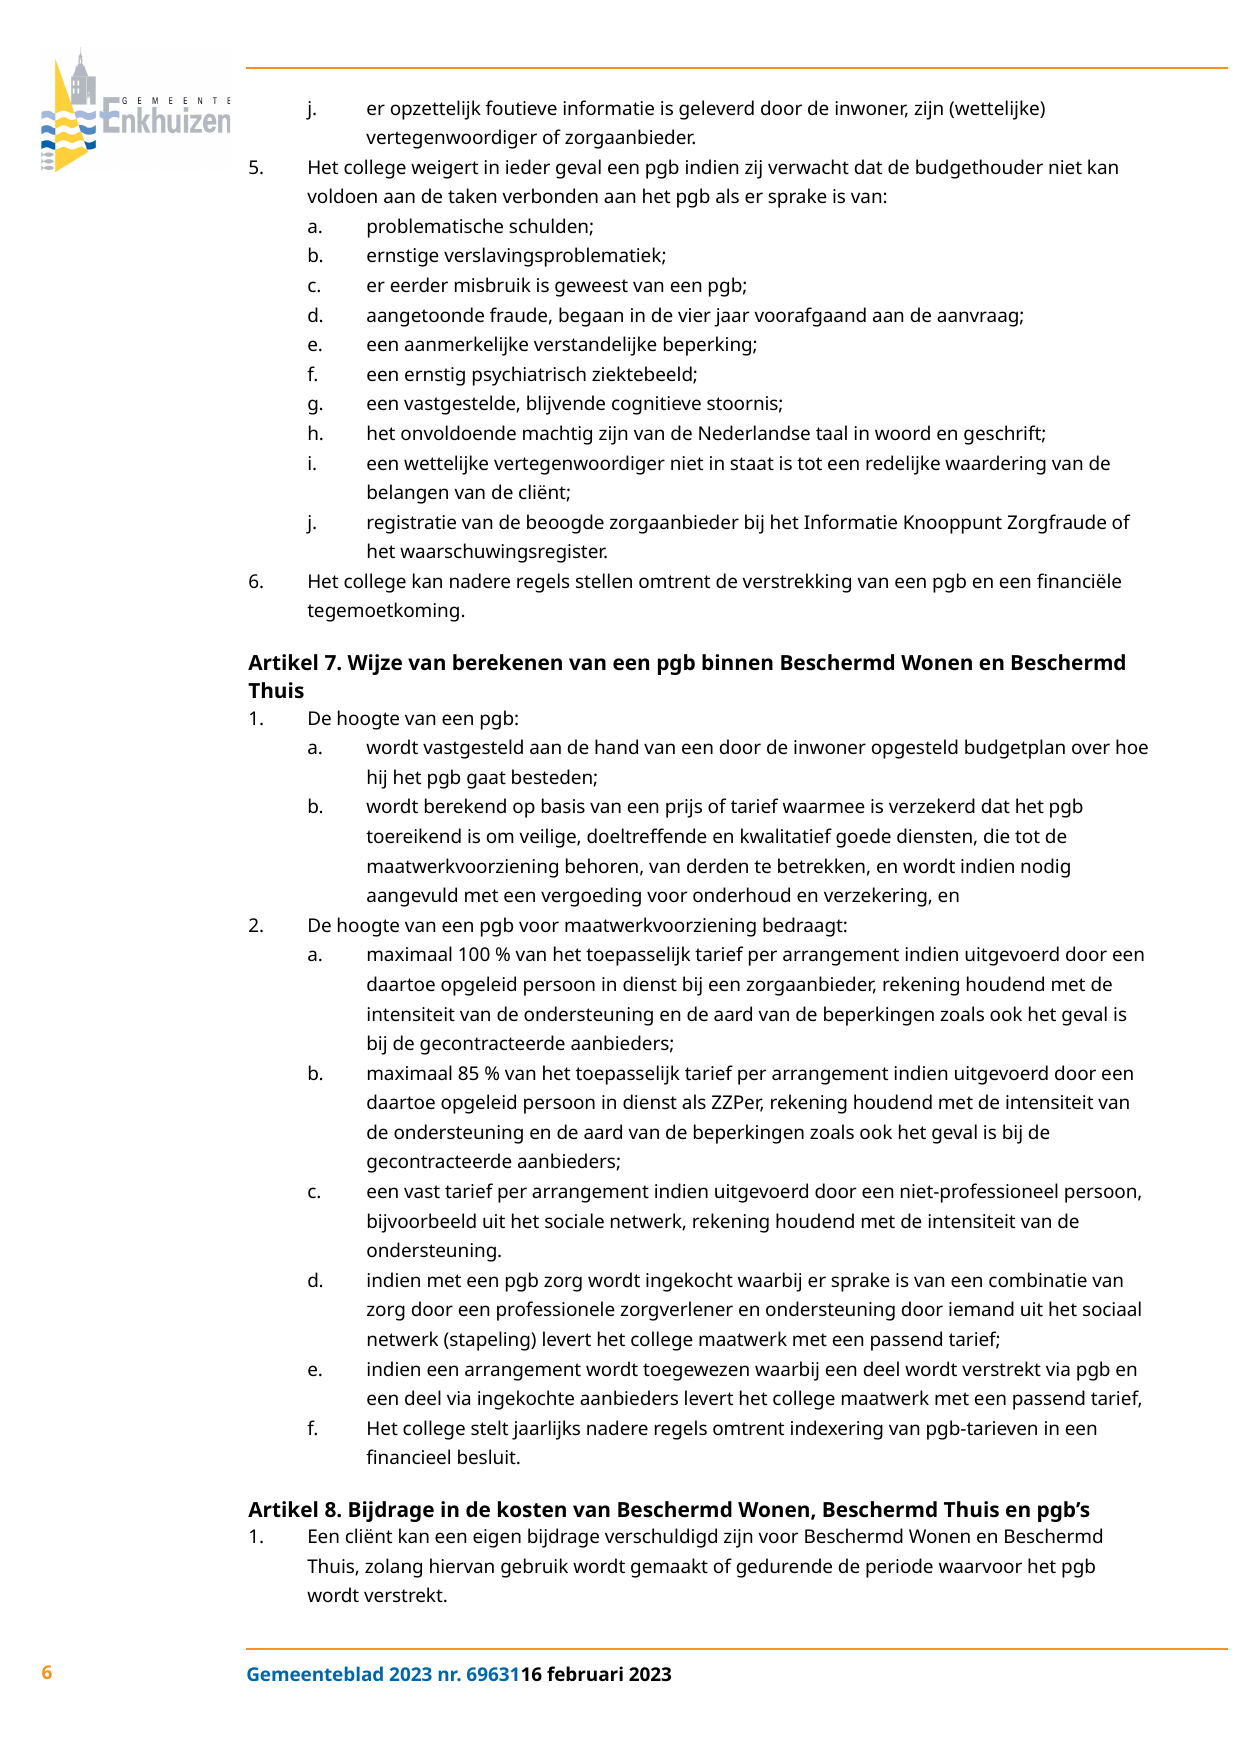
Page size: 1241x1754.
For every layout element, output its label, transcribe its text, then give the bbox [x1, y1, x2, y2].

text Artikel 8. Bijdrage in de kosten van Beschermd Wonen, Beschermd Thuis en pgb’s [248, 1495, 1152, 1523]
list Het college weigert in ieder geval een pgb indien zij verwacht dat de budgethouder niet kan voldoen aan de taken verbonden aan het pgb als er sprake is van: [248, 154, 1152, 209]
list een wettelijke vertegenwoordiger niet in staat is tot een redelijke waardering van de belangen van de cliënt; [307, 450, 1152, 505]
list een aanmerkelijke verstandelijke beperking; [307, 331, 1152, 357]
list De hoogte van een pgb: [248, 705, 1152, 731]
picture [41, 47, 231, 172]
list een ernstig psychiatrisch ziektebeeld; [307, 361, 1152, 387]
list er opzettelijk foutieve informatie is geleverd door de inwoner, zijn (wettelijke) vertegenwoordiger of zorgaanbieder. [307, 95, 1152, 150]
list indien met een pgb zorg wordt ingekocht waarbij er sprake is van een combinatie van zorg door een professionele zorgverlener en ondersteuning door iemand uit het sociaal netwerk (stapeling) levert het college maatwerk met een passend tarief; [307, 1267, 1152, 1352]
list maximaal 85 % van het toepasselijk tarief per arrangement indien uitgevoerd door een daartoe opgeleid persoon in dienst als ZZPer, rekening houdend met de intensiteit van de ondersteuning en de aard van de beperkingen zoals ook het geval is bij de gecontracteerde aanbieders; [307, 1060, 1152, 1174]
list het onvoldoende machtig zijn van de Nederlandse taal in woord en geschrift; [307, 420, 1152, 446]
list Het college kan nadere regels stellen omtrent de verstrekking van een pgb en een financiële tegemoetkoming. [248, 568, 1152, 623]
list een vastgestelde, blijvende cognitieve stoornis; [307, 391, 1152, 416]
list Het college stelt jaarlijks nadere regels omtrent indexering van pgb-tarieven in een financieel besluit. [307, 1415, 1152, 1470]
list aangetoonde fraude, begaan in de vier jaar voorafgaand aan de aanvraag; [307, 302, 1152, 328]
list ernstige verslavingsproblematiek; [307, 243, 1152, 268]
list De hoogte van een pgb voor maatwerkvoorziening bedraagt: [248, 912, 1152, 938]
list Een cliënt kan een eigen bijdrage verschuldigd zijn voor Beschermd Wonen en Beschermd Thuis, zolang hiervan gebruik wordt gemaakt of gedurende de periode waarvoor het pgb wordt verstrekt. [248, 1523, 1152, 1608]
list er eerder misbruik is geweest van een pgb; [307, 272, 1152, 298]
text Artikel 7. Wijze van berekenen van een pgb binnen Beschermd Wonen en Beschermd Thuis [248, 648, 1152, 705]
list maximaal 100 % van het toepasselijk tarief per arrangement indien uitgevoerd door een daartoe opgeleid persoon in dienst bij een zorgaanbieder, rekening houdend met de intensiteit van de ondersteuning en de aard van de beperkingen zoals ook het geval is bij de gecontracteerde aanbieders; [307, 942, 1152, 1056]
list registratie van de beoogde zorgaanbieder bij het Informatie Knooppunt Zorgfraude of het waarschuwingsregister. [307, 509, 1152, 564]
list indien een arrangement wordt toegewezen waarbij een deel wordt verstrekt via pgb en een deel via ingekochte aanbieders levert het college maatwerk met een passend tarief, [307, 1356, 1152, 1411]
list een vast tarief per arrangement indien uitgevoerd door een niet-professioneel persoon, bijvoorbeeld uit het sociale netwerk, rekening houdend met de intensiteit van de ondersteuning. [307, 1178, 1152, 1263]
list wordt berekend op basis van een prijs of tarief waarmee is verzekerd dat het pgb toereikend is om veilige, doeltreffende en kwalitatief goede diensten, die tot de maatwerkvoorziening behoren, van derden te betrekken, en wordt indien nodig aangevuld met een vergoeding voor onderhoud en verzekering, en [307, 794, 1152, 908]
list problematische schulden; [307, 213, 1152, 239]
list wordt vastgesteld aan de hand van een door de inwoner opgesteld budgetplan over hoe hij het pgb gaat besteden; [307, 734, 1152, 790]
